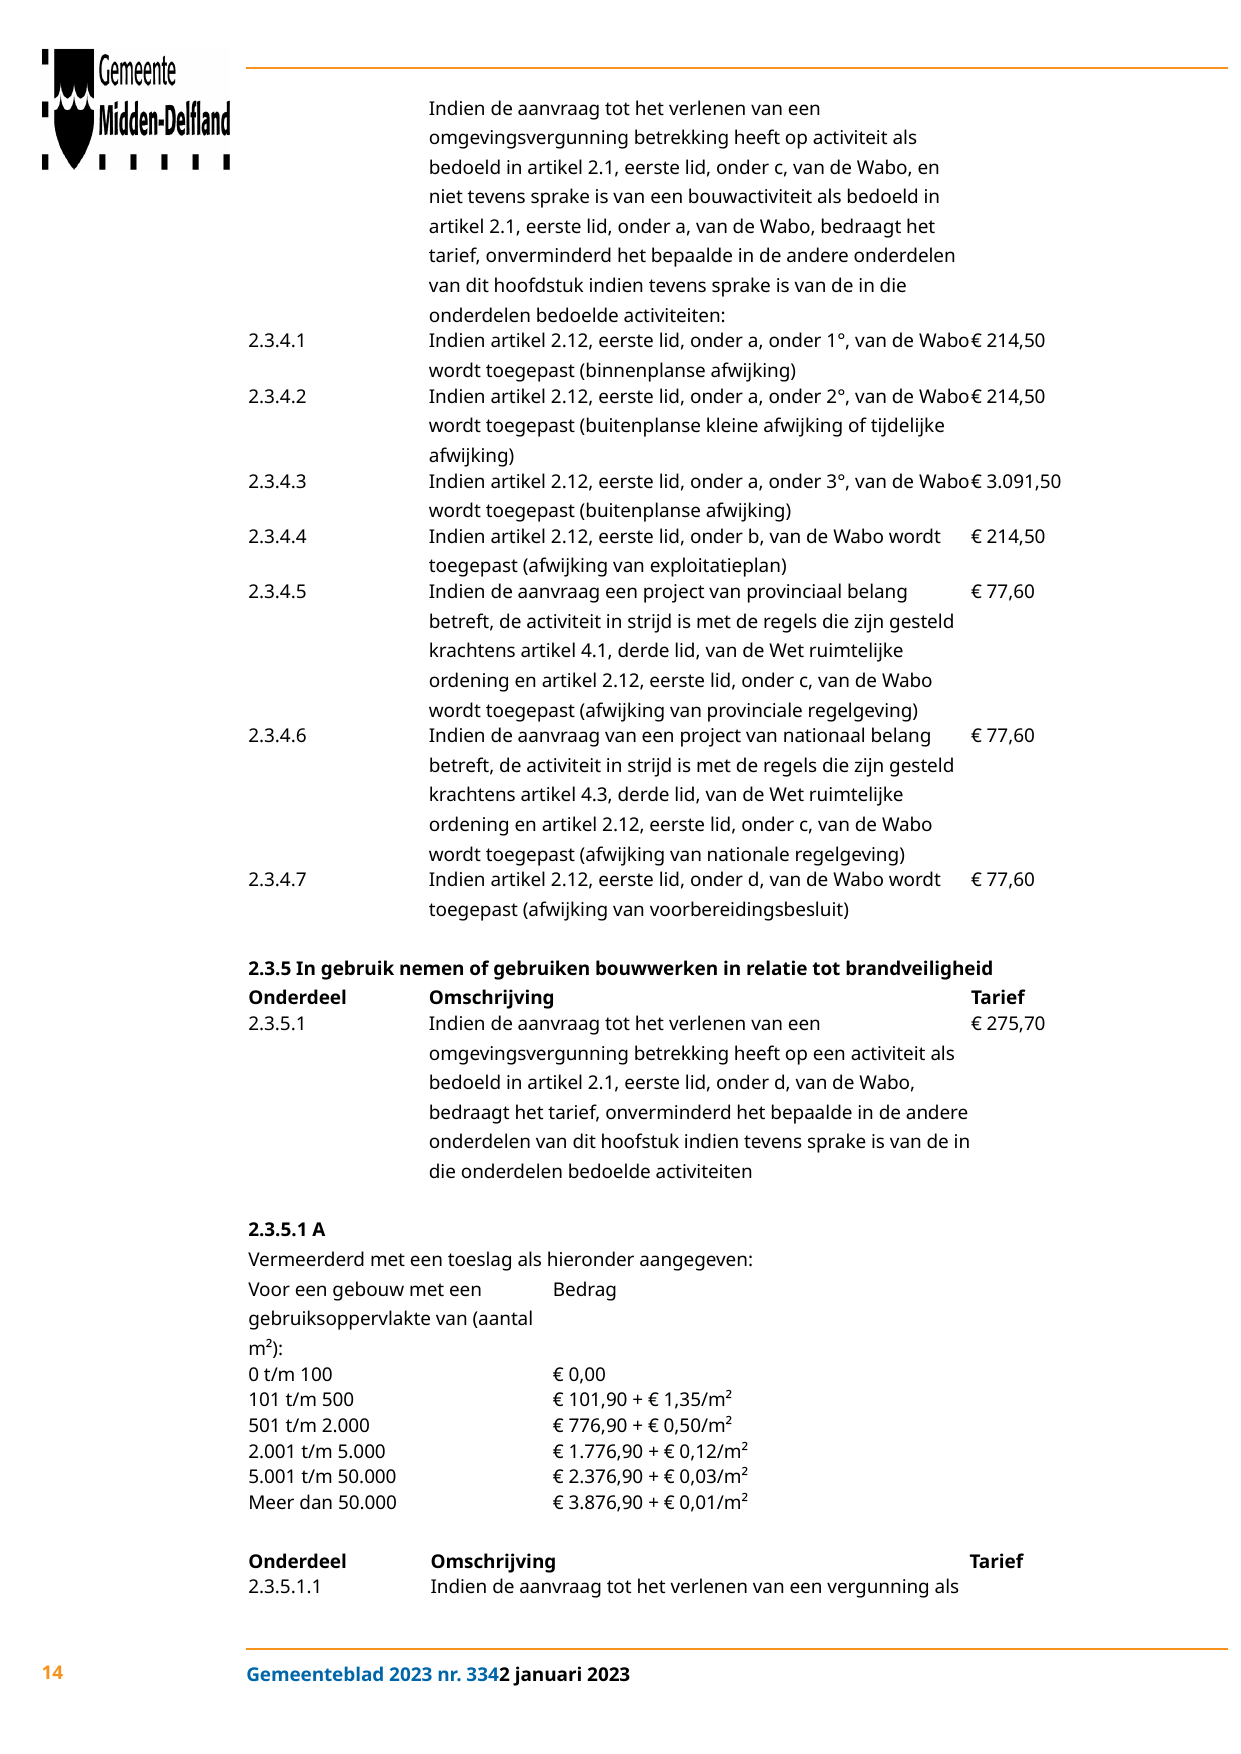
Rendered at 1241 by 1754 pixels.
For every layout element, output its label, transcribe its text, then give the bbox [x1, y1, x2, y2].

table_cell 2.3.4.5 [248, 579, 429, 722]
table_cell [971, 95, 1152, 328]
table_cell 2.3.4.6 [248, 723, 429, 867]
table_cell [969, 1574, 1152, 1599]
table_header Tarief [969, 1548, 1152, 1574]
table_cell Indien de aanvraag tot het verlenen van een omgevingsvergunning betrekking heeft op een activiteit als bedoeld in artikel 2.1, eerste lid, onder d, van de Wabo, bedraagt het tarief, onverminderd het bepaalde in de andere onderdelen van dit hoofstuk indien tevens sprake is van de in die onderdelen bedoelde activiteiten [429, 1010, 971, 1184]
table_header Omschrijving [430, 1548, 969, 1574]
table_cell 501 t/m 2.000 [248, 1412, 553, 1438]
table_cell € 214,50 [971, 523, 1152, 578]
table_cell € 214,50 [971, 328, 1152, 383]
table_cell € 1.776,90 + € 0,12/m² [553, 1438, 1152, 1464]
table_cell € 77,60 [971, 723, 1152, 867]
table_cell € 101,90 + € 1,35/m² [553, 1386, 1152, 1412]
table_cell Indien de aanvraag een project van provinciaal belang betreft, de activiteit in strijd is met de regels die zijn gesteld krachtens artikel 4.1, derde lid, van de Wet ruimtelijke ordening en artikel 2.12, eerste lid, onder c, van de Wabo wordt toegepast (afwijking van provinciale regelgeving) [429, 579, 971, 722]
table_cell € 77,60 [971, 579, 1152, 722]
table_cell 5.001 t/m 50.000 [248, 1464, 553, 1489]
table_header Tarief [971, 984, 1152, 1010]
table_cell € 2.376,90 + € 0,03/m² [553, 1464, 1152, 1489]
table_cell 2.3.5.1 [248, 1010, 429, 1184]
table_cell 2.3.4.2 [248, 383, 429, 468]
table_cell € 3.876,90 + € 0,01/m² [553, 1489, 1152, 1515]
table_header Omschrijving [429, 984, 971, 1010]
table_header Onderdeel [248, 1548, 430, 1574]
table_cell 2.3.5.1.1 [248, 1574, 430, 1599]
table_header Voor een gebouw met een gebruiksoppervlakte van (aantal m²): [248, 1276, 553, 1361]
table_cell Indien artikel 2.12, eerste lid, onder a, onder 3°, van de Wabo wordt toegepast (buitenplanse afwijking) [429, 468, 971, 523]
table_cell Indien de aanvraag tot het verlenen van een omgevingsvergunning betrekking heeft op activiteit als bedoeld in artikel 2.1, eerste lid, onder c, van de Wabo, en niet tevens sprake is van een bouwactiviteit als bedoeld in artikel 2.1, eerste lid, onder a, van de Wabo, bedraagt het tarief, onverminderd het bepaalde in de andere onderdelen van dit hoofdstuk indien tevens sprake is van de in die onderdelen bedoelde activiteiten: [429, 95, 971, 328]
table_cell Indien de aanvraag van een project van nationaal belang betreft, de activiteit in strijd is met de regels die zijn gesteld krachtens artikel 4.3, derde lid, van de Wet ruimtelijke ordening en artikel 2.12, eerste lid, onder c, van de Wabo wordt toegepast (afwijking van nationale regelgeving) [429, 723, 971, 867]
picture [41, 47, 231, 172]
table_cell Indien artikel 2.12, eerste lid, onder a, onder 2°, van de Wabo wordt toegepast (buitenplanse kleine afwijking of tijdelijke afwijking) [429, 383, 971, 468]
table_cell Indien artikel 2.12, eerste lid, onder d, van de Wabo wordt toegepast (afwijking van voorbereidingsbesluit) [429, 867, 971, 922]
table_cell Meer dan 50.000 [248, 1489, 553, 1515]
table_cell 2.3.4.4 [248, 523, 429, 578]
table_cell 2.3.4.3 [248, 468, 429, 523]
table_cell 2.3.4.7 [248, 867, 429, 922]
table_cell Indien artikel 2.12, eerste lid, onder b, van de Wabo wordt toegepast (afwijking van exploitatieplan) [429, 523, 971, 578]
table_cell 2.001 t/m 5.000 [248, 1438, 553, 1464]
table_cell € 214,50 [971, 383, 1152, 468]
table_cell € 275,70 [971, 1010, 1152, 1184]
text 2.3.5.1 A [248, 1217, 1152, 1242]
text Vermeerderd met een toeslag als hieronder aangegeven: [248, 1246, 1152, 1272]
table_cell Indien artikel 2.12, eerste lid, onder a, onder 1°, van de Wabo wordt toegepast (binnenplanse afwijking) [429, 328, 971, 383]
table_cell € 0,00 [553, 1361, 1152, 1386]
text 2.3.5 In gebruik nemen of gebruiken bouwwerken in relatie tot brandveiligheid [248, 955, 1152, 980]
table_cell € 77,60 [971, 867, 1152, 922]
table_cell [248, 95, 429, 328]
table_cell 101 t/m 500 [248, 1386, 553, 1412]
table_cell 2.3.4.1 [248, 328, 429, 383]
table_header Onderdeel [248, 984, 429, 1010]
table_cell € 3.091,50 [971, 468, 1152, 523]
table_header Bedrag [553, 1276, 1152, 1361]
table_cell Indien de aanvraag tot het verlenen van een vergunning als [430, 1574, 969, 1599]
table_cell € 776,90 + € 0,50/m² [553, 1412, 1152, 1438]
table_cell 0 t/m 100 [248, 1361, 553, 1386]
